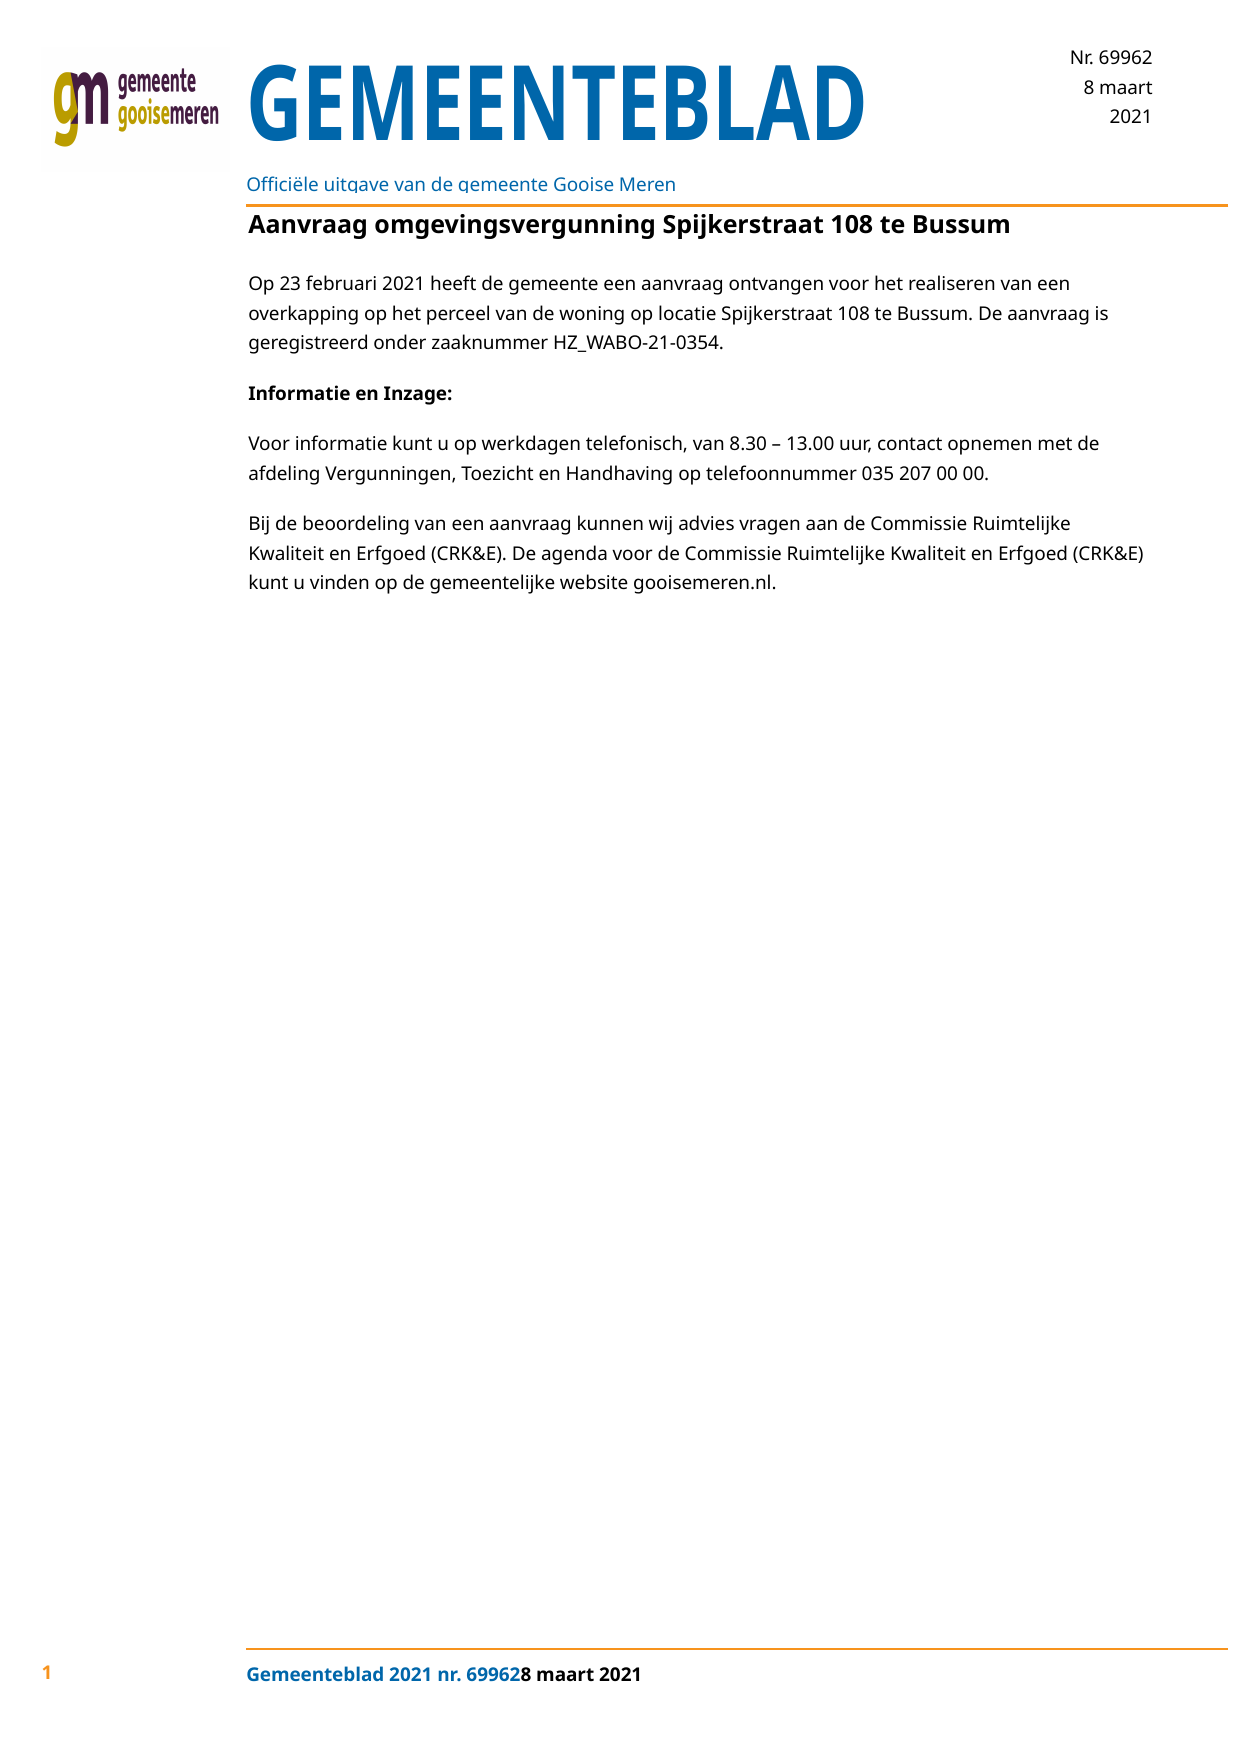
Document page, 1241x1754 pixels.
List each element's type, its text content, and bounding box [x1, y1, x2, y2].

text Voor informatie kunt u op werkdagen telefonisch, van 8.30 – 13.00 uur, contact opnemen met de afdeling Vergunningen, Toezicht en Handhaving op telefoonnummer 035 207 00 00. [248, 430, 1152, 486]
picture [41, 47, 231, 172]
text Informatie en Inzage: [248, 380, 1152, 406]
text Bij de beoordeling van een aanvraag kunnen wij advies vragen aan de Commissie Ruimtelijke Kwaliteit en Erfgoed (CRK&E). De agenda voor de Commissie Ruimtelijke Kwaliteit en Erfgoed (CRK&E) kunt u vinden op de gemeentelijke website gooisemeren.nl. [248, 510, 1152, 595]
text Aanvraag omgevingsvergunning Spijkerstraat 108 te Bussum [248, 207, 1152, 241]
text Op 23 februari 2021 heeft de gemeente een aanvraag ontvangen voor het realiseren van een overkapping op het perceel van de woning op locatie Spijkerstraat 108 te Bussum. De aanvraag is geregistreerd onder zaaknummer HZ_WABO-21-0354. [248, 270, 1152, 355]
